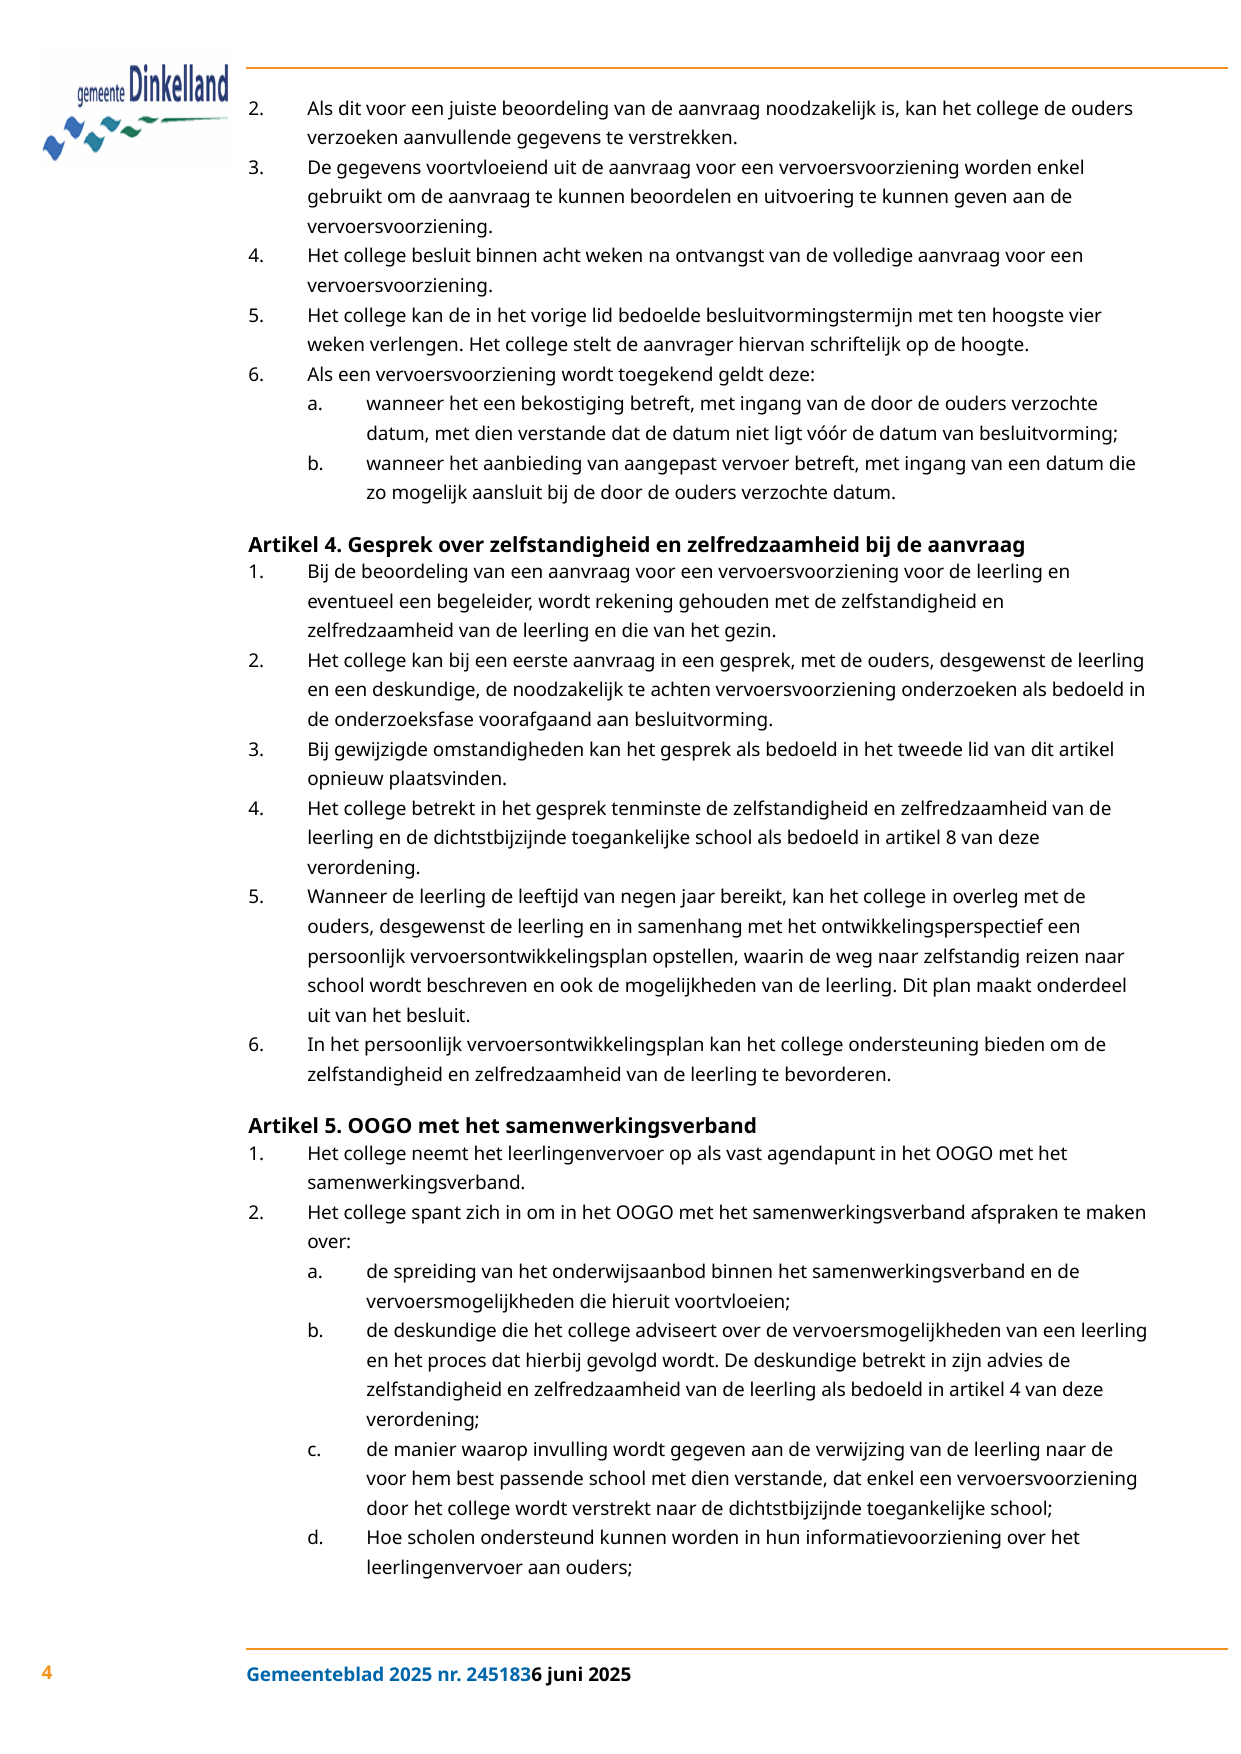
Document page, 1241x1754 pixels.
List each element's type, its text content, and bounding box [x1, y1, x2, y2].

list de deskundige die het college adviseert over de vervoersmogelijkheden van een leerling en het proces dat hierbij gevolgd wordt. De deskundige betrekt in zijn advies de zelfstandigheid en zelfredzaamheid van de leerling als bedoeld in artikel 4 van deze verordening; [307, 1317, 1152, 1432]
list de spreiding van het onderwijsaanbod binnen het samenwerkingsverband en de vervoersmogelijkheden die hieruit voortvloeien; [307, 1258, 1152, 1314]
list wanneer het een bekostiging betreft, met ingang van de door de ouders verzochte datum, met dien verstande dat de datum niet ligt vóór de datum van besluitvorming; [307, 391, 1152, 446]
list de manier waarop invulling wordt gegeven aan de verwijzing van de leerling naar de voor hem best passende school met dien verstande, dat enkel een vervoersvoorziening door het college wordt verstrekt naar de dichtstbijzijnde toegankelijke school; [307, 1436, 1152, 1521]
list Het college spant zich in om in het OOGO met het samenwerkingsverband afspraken te maken over: [248, 1199, 1152, 1254]
list Als dit voor een juiste beoordeling van de aanvraag noodzakelijk is, kan het college de ouders verzoeken aanvullende gegevens te verstrekken. [248, 95, 1152, 150]
list In het persoonlijk vervoersontwikkelingsplan kan het college ondersteuning bieden om de zelfstandigheid en zelfredzaamheid van de leerling te bevorderen. [248, 1032, 1152, 1087]
list Bij gewijzigde omstandigheden kan het gesprek als bedoeld in het tweede lid van dit artikel opnieuw plaatsvinden. [248, 736, 1152, 791]
text Artikel 5. OOGO met het samenwerkingsverband [248, 1112, 1152, 1140]
list Het college kan de in het vorige lid bedoelde besluitvormingstermijn met ten hoogste vier weken verlengen. Het college stelt de aanvrager hiervan schriftelijk op de hoogte. [248, 302, 1152, 357]
list Hoe scholen ondersteund kunnen worden in hun informatievoorziening over het leerlingenvervoer aan ouders; [307, 1524, 1152, 1580]
list Het college betrekt in het gesprek tenminste de zelfstandigheid en zelfredzaamheid van de leerling en de dichtstbijzijnde toegankelijke school als bedoeld in artikel 8 van deze verordening. [248, 795, 1152, 880]
text Artikel 4. Gesprek over zelfstandigheid en zelfredzaamheid bij de aanvraag [248, 530, 1152, 558]
list Wanneer de leerling de leeftijd van negen jaar bereikt, kan het college in overleg met de ouders, desgewenst de leerling en in samenhang met het ontwikkelingsperspectief een persoonlijk vervoersontwikkelingsplan opstellen, waarin de weg naar zelfstandig reizen naar school wordt beschreven en ook de mogelijkheden van de leerling. Dit plan maakt onderdeel uit van het besluit. [248, 884, 1152, 1028]
list Het college besluit binnen acht weken na ontvangst van de volledige aanvraag voor een vervoersvoorziening. [248, 243, 1152, 298]
list Het college kan bij een eerste aanvraag in een gesprek, met de ouders, desgewenst de leerling en een deskundige, de noodzakelijk te achten vervoersvoorziening onderzoeken als bedoeld in de onderzoeksfase voorafgaand aan besluitvorming. [248, 647, 1152, 732]
list wanneer het aanbieding van aangepast vervoer betreft, met ingang van een datum die zo mogelijk aansluit bij de door de ouders verzochte datum. [307, 450, 1152, 505]
list Als een vervoersvoorziening wordt toegekend geldt deze: [248, 361, 1152, 387]
picture [41, 47, 231, 172]
list De gegevens voortvloeiend uit de aanvraag voor een vervoersvoorziening worden enkel gebruikt om de aanvraag te kunnen beoordelen en uitvoering te kunnen geven aan de vervoersvoorziening. [248, 154, 1152, 239]
list Bij de beoordeling van een aanvraag voor een vervoersvoorziening voor de leerling en eventueel een begeleider, wordt rekening gehouden met de zelfstandigheid en zelfredzaamheid van de leerling en die van het gezin. [248, 558, 1152, 643]
list Het college neemt het leerlingenvervoer op als vast agendapunt in het OOGO met het samenwerkingsverband. [248, 1140, 1152, 1195]
